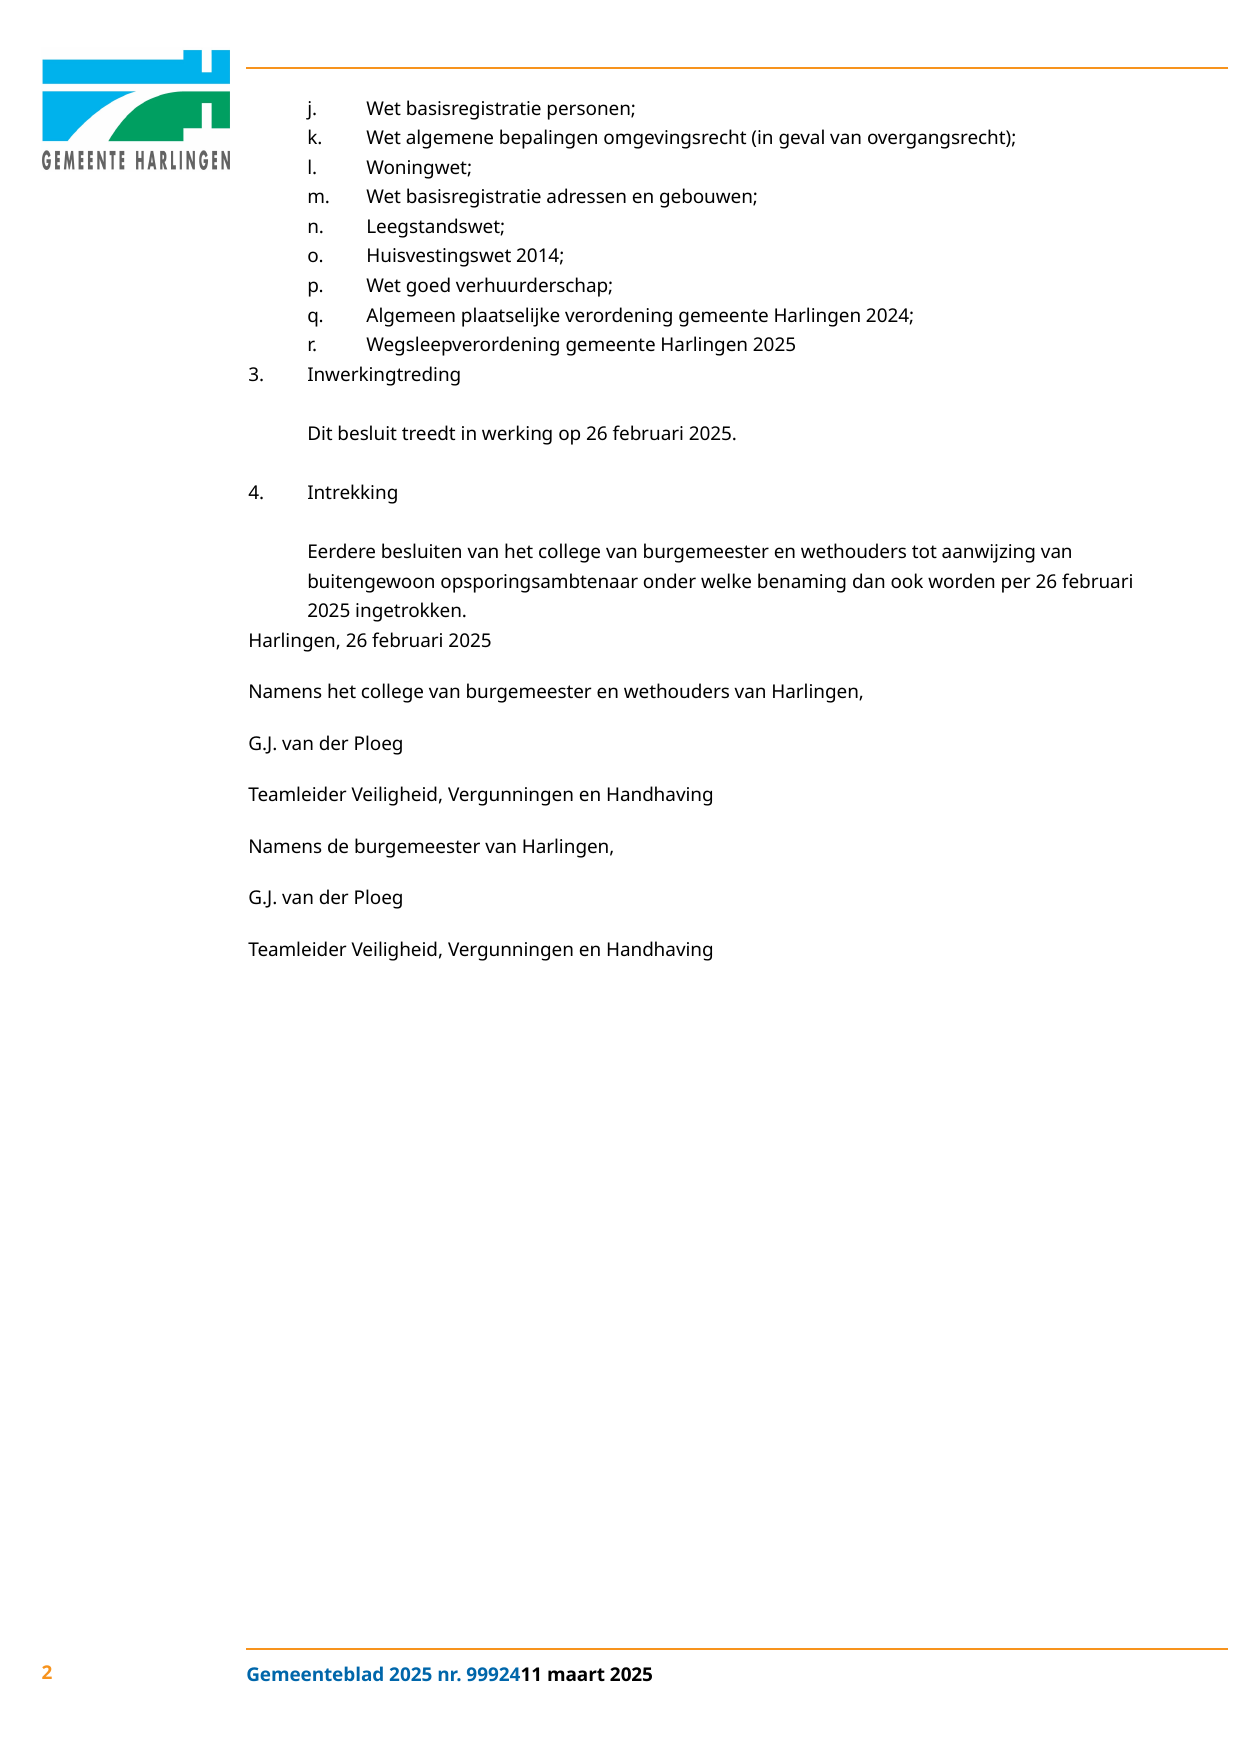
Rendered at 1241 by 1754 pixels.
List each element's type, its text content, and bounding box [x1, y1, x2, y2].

list Leegstandswet; [307, 213, 1152, 239]
text Namens de burgemeester van Harlingen, [248, 833, 1152, 859]
text Harlingen, 26 februari 2025 [248, 627, 1152, 653]
list Algemeen plaatselijke verordening gemeente Harlingen 2024; [307, 302, 1152, 328]
list Huisvestingswet 2014; [307, 243, 1152, 268]
list Dit besluit treedt in werking op 26 februari 2025. [248, 420, 1152, 446]
text G.J. van der Ploeg [248, 884, 1152, 910]
list Wegsleepverordening gemeente Harlingen 2025 [307, 331, 1152, 357]
list Inwerkingtreding [248, 361, 1152, 387]
text Teamleider Veiligheid, Vergunningen en Handhaving [248, 782, 1152, 807]
text Teamleider Veiligheid, Vergunningen en Handhaving [248, 936, 1152, 962]
text Namens het college van burgemeester en wethouders van Harlingen, [248, 679, 1152, 704]
list Wet algemene bepalingen omgevingsrecht (in geval van overgangsrecht); [307, 124, 1152, 150]
list Wet goed verhuurderschap; [307, 272, 1152, 298]
list Eerdere besluiten van het college van burgemeester en wethouders tot aanwijzing van buitengewoon opsporingsambtenaar onder welke benaming dan ook worden per 26 februari 2025 ingetrokken. [248, 538, 1152, 623]
list Intrekking [248, 479, 1152, 505]
text G.J. van der Ploeg [248, 730, 1152, 756]
picture [41, 47, 231, 172]
list Wet basisregistratie personen; [307, 95, 1152, 121]
list Wet basisregistratie adressen en gebouwen; [307, 183, 1152, 209]
list Woningwet; [307, 154, 1152, 180]
